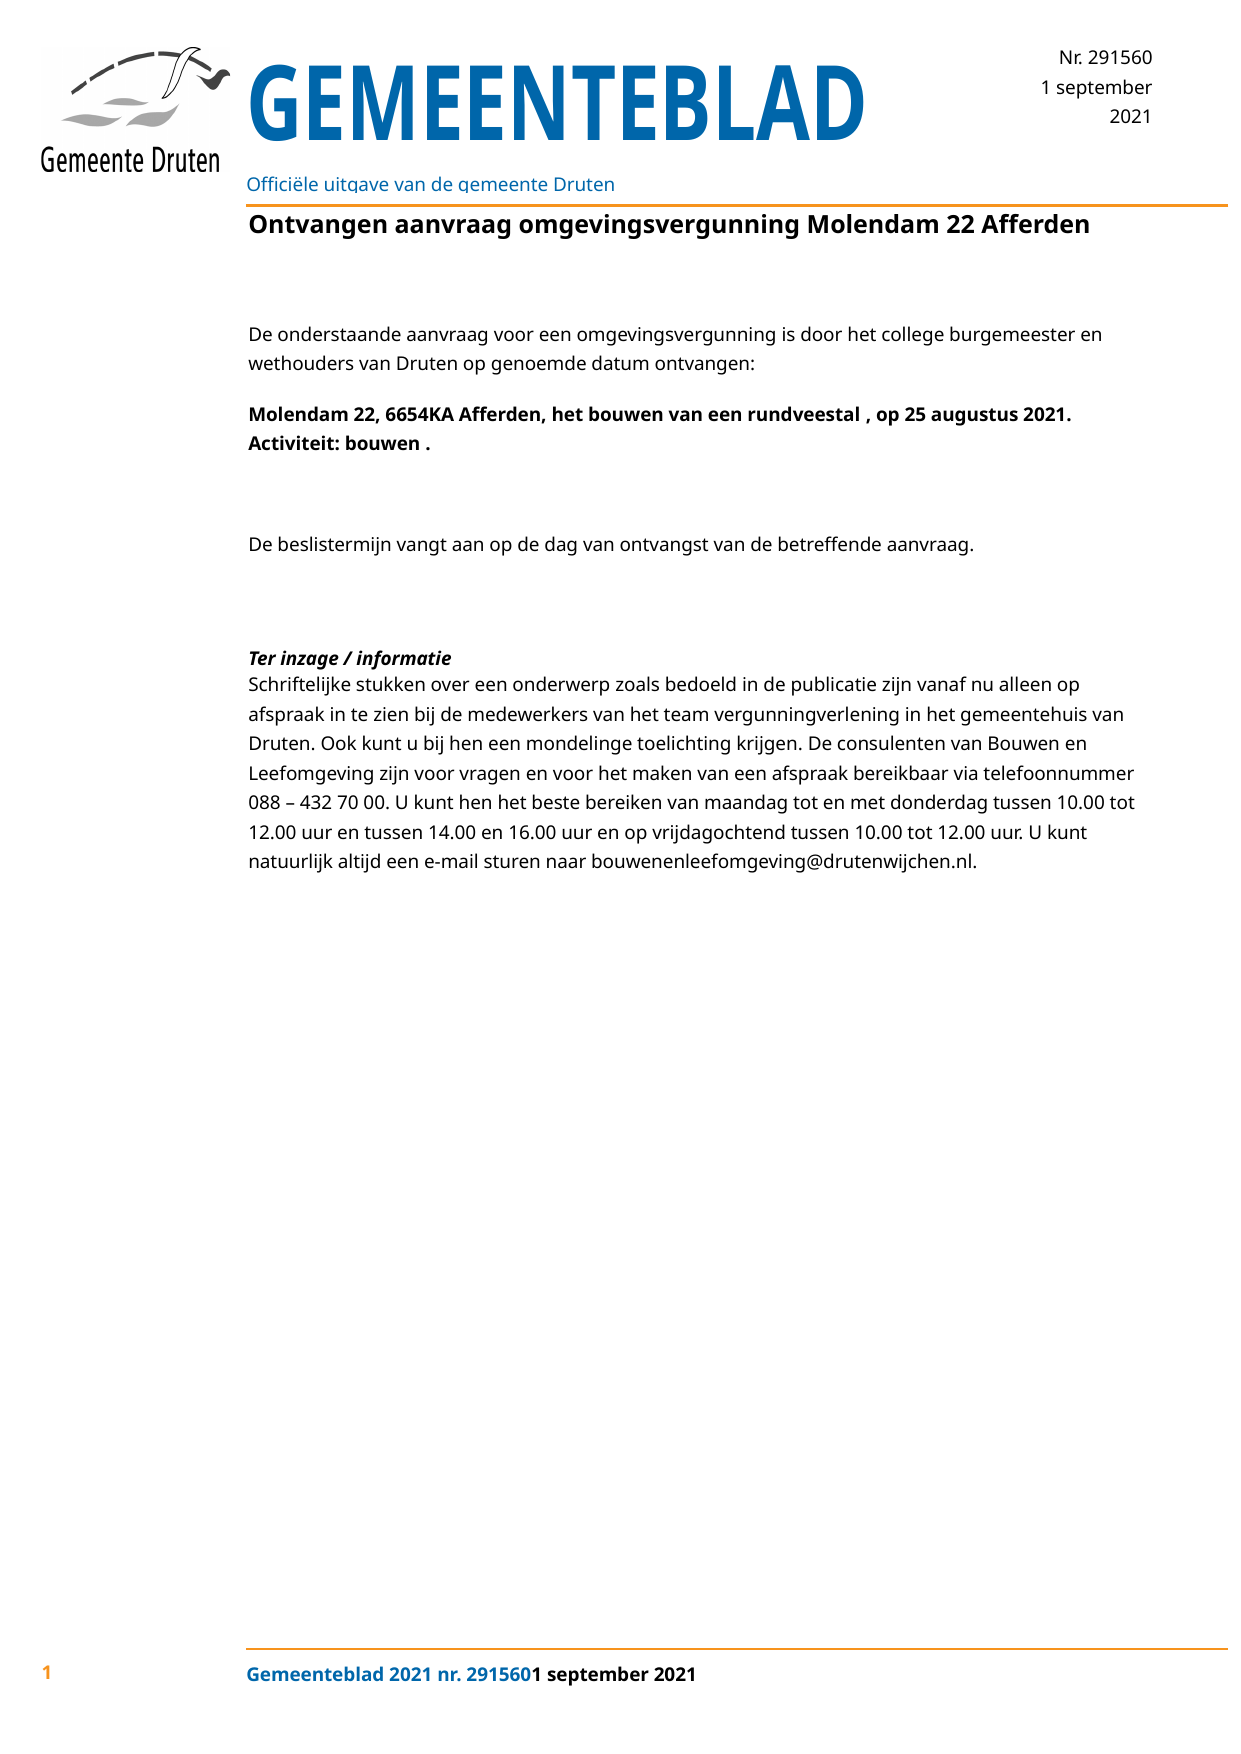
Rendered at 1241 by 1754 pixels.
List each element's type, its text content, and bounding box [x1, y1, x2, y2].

picture [41, 47, 231, 172]
text Ontvangen aanvraag omgevingsvergunning Molendam 22 Afferden [248, 207, 1152, 241]
text Molendam 22, 6654KA Afferden, het bouwen van een rundveestal , op 25 augustus 2021. Activiteit: bouwen . [248, 401, 1152, 456]
text De beslistermijn vangt aan op de dag van ontvangst van de betreffende aanvraag. [248, 531, 1152, 557]
text Ter inzage / informatie [248, 646, 1152, 671]
text De onderstaande aanvraag voor een omgevingsvergunning is door het college burgemeester en wethouders van Druten op genoemde datum ontvangen: [248, 321, 1152, 376]
text Schriftelijke stukken over een onderwerp zoals bedoeld in de publicatie zijn vanaf nu alleen op afspraak in te zien bij de medewerkers van het team vergunningverlening in het gemeentehuis van Druten. Ook kunt u bij hen een mondelinge toelichting krijgen. De consulenten van Bouwen en Leefomgeving zijn voor vragen en voor het maken van een afspraak bereikbaar via telefoonnummer 088 – 432 70 00. U kunt hen het beste bereiken van maandag tot en met donderdag tussen 10.00 tot 12.00 uur en tussen 14.00 en 16.00 uur en op vrijdagochtend tussen 10.00 tot 12.00 uur. U kunt natuurlijk altijd een e-mail sturen naar bouwenenleefomgeving@drutenwijchen.nl. [248, 671, 1152, 874]
